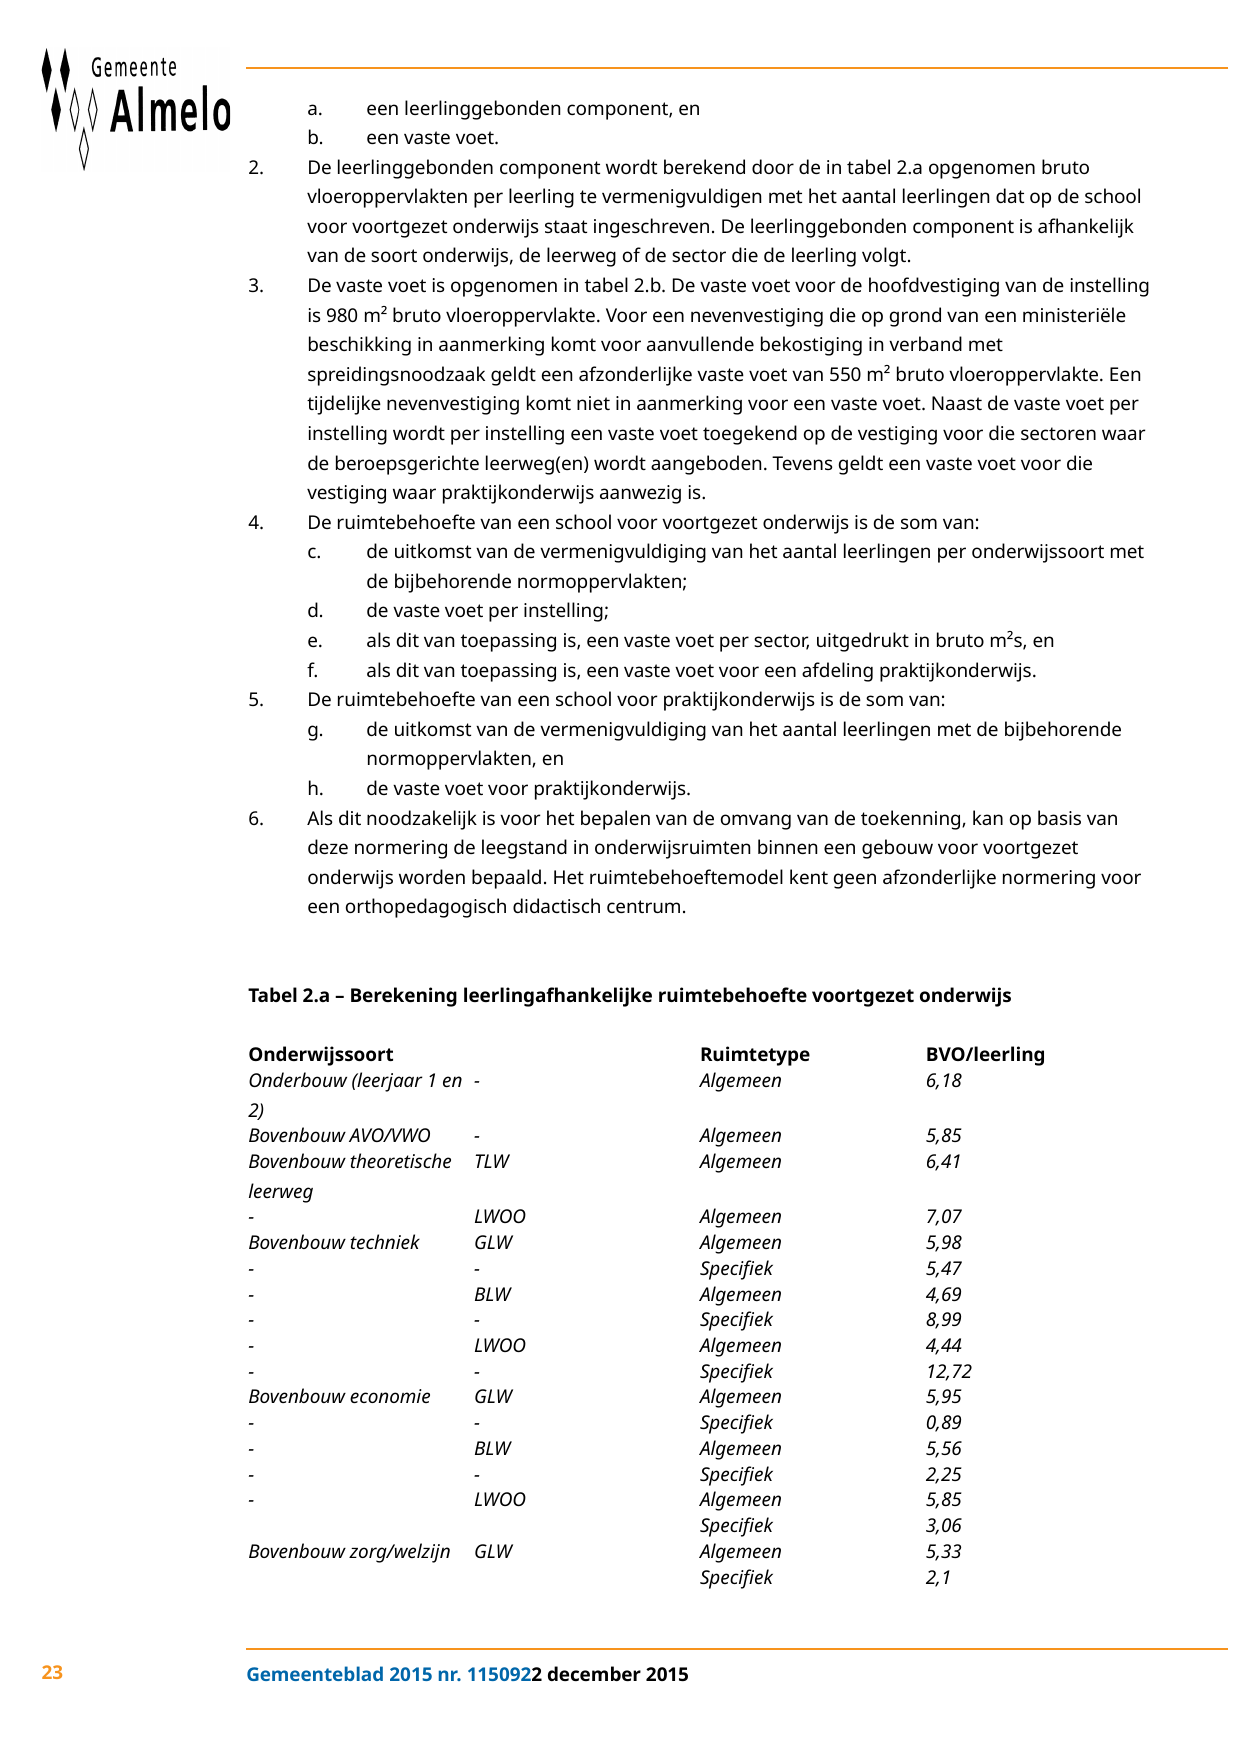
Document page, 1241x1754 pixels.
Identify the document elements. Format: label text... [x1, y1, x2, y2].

table_cell 5,98 [926, 1229, 1152, 1255]
table_cell - [248, 1332, 474, 1358]
table_cell 4,44 [926, 1332, 1152, 1358]
table_cell - [248, 1461, 474, 1487]
list De ruimtebehoefte van een school voor praktijkonderwijs is de som van: [248, 686, 1152, 712]
table_cell [248, 1564, 474, 1589]
table_cell - [474, 1410, 700, 1435]
table_cell 2,25 [926, 1461, 1152, 1487]
table_cell Specifiek [700, 1307, 926, 1332]
table_cell - [248, 1410, 474, 1435]
table_cell Algemeen [700, 1229, 926, 1255]
table_cell 7,07 [926, 1204, 1152, 1229]
table_cell Specifiek [700, 1461, 926, 1487]
table_cell - [248, 1204, 474, 1229]
list als dit van toepassing is, een vaste voet voor een afdeling praktijkonderwijs. [307, 657, 1152, 683]
list Als dit noodzakelijk is voor het bepalen van de omvang van de toekenning, kan op basis van deze normering de leegstand in onderwijsruimten binnen een gebouw voor voortgezet onderwijs worden bepaald. Het ruimtebehoeftemodel kent geen afzonderlijke normering voor een orthopedagogisch didactisch centrum. [248, 805, 1152, 919]
table_cell LWOO [474, 1204, 700, 1229]
picture [41, 47, 231, 172]
table_cell GLW [474, 1229, 700, 1255]
table_cell Bovenbouw techniek [248, 1229, 474, 1255]
table_cell 3,06 [926, 1513, 1152, 1538]
table_cell GLW [474, 1538, 700, 1564]
list De leerlinggebonden component wordt berekend door de in tabel 2.a opgenomen bruto vloeroppervlakten per leerling te vermenigvuldigen met het aantal leerlingen dat op de school voor voortgezet onderwijs staat ingeschreven. De leerlinggebonden component is afhankelijk van de soort onderwijs, de leerweg of de sector die de leerling volgt. [248, 154, 1152, 268]
list De ruimtebehoefte van een school voor voortgezet onderwijs is de som van: [248, 509, 1152, 535]
table_cell - [474, 1461, 700, 1487]
table_cell 6,41 [926, 1148, 1152, 1204]
table_cell Algemeen [700, 1148, 926, 1204]
table_cell Algemeen [700, 1123, 926, 1148]
table_cell 8,99 [926, 1307, 1152, 1332]
table_cell Bovenbouw AVO/VWO [248, 1123, 474, 1148]
table_header BVO/leerling [926, 1042, 1152, 1067]
table_cell [248, 1513, 474, 1538]
table_cell Specifiek [700, 1513, 926, 1538]
table_header Ruimtetype [700, 1042, 926, 1067]
table_cell Algemeen [700, 1487, 926, 1512]
table_cell Bovenbouw economie [248, 1384, 474, 1409]
table_cell Specifiek [700, 1255, 926, 1281]
table_cell 5,85 [926, 1123, 1152, 1148]
table_cell 6,18 [926, 1067, 1152, 1123]
table_cell 4,69 [926, 1281, 1152, 1307]
table_cell Algemeen [700, 1332, 926, 1358]
table_cell - [248, 1435, 474, 1461]
table_cell Specifiek [700, 1564, 926, 1589]
table_cell 5,47 [926, 1255, 1152, 1281]
list als dit van toepassing is, een vaste voet per sector, uitgedrukt in bruto m²s, en [307, 627, 1152, 653]
table_cell [474, 1513, 700, 1538]
text Tabel 2.a – Berekening leerlingafhankelijke ruimtebehoefte voortgezet onderwijs [248, 982, 1152, 1008]
table_cell - [248, 1358, 474, 1384]
table_cell Algemeen [700, 1435, 926, 1461]
list de uitkomst van de vermenigvuldiging van het aantal leerlingen met de bijbehorende normoppervlakten, en [307, 716, 1152, 771]
table_cell Bovenbouw zorg/welzijn [248, 1538, 474, 1564]
table_cell TLW [474, 1148, 700, 1204]
table_cell BLW [474, 1435, 700, 1461]
list een vaste voet. [307, 124, 1152, 150]
list de vaste voet voor praktijkonderwijs. [307, 775, 1152, 801]
list de vaste voet per instelling; [307, 598, 1152, 623]
table_cell - [248, 1307, 474, 1332]
table_cell 5,33 [926, 1538, 1152, 1564]
table_cell - [474, 1123, 700, 1148]
table_cell LWOO [474, 1332, 700, 1358]
table_cell Algemeen [700, 1204, 926, 1229]
table_cell Bovenbouw theoretische leerweg [248, 1148, 474, 1204]
table_cell - [248, 1487, 474, 1512]
table_cell 5,85 [926, 1487, 1152, 1512]
table_cell 5,95 [926, 1384, 1152, 1409]
table_cell 5,56 [926, 1435, 1152, 1461]
list De vaste voet is opgenomen in tabel 2.b. De vaste voet voor de hoofdvestiging van de instelling is 980 m² bruto vloeroppervlakte. Voor een nevenvestiging die op grond van een ministeriële beschikking in aanmerking komt voor aanvullende bekostiging in verband met spreidingsnoodzaak geldt een afzonderlijke vaste voet van 550 m² bruto vloeroppervlakte. Een tijdelijke nevenvestiging komt niet in aanmerking voor een vaste voet. Naast de vaste voet per instelling wordt per instelling een vaste voet toegekend op de vestiging voor die sectoren waar de beroepsgerichte leerweg(en) wordt aangeboden. Tevens geldt een vaste voet voor die vestiging waar praktijkonderwijs aanwezig is. [248, 272, 1152, 505]
table_header Onderwijssoort [248, 1042, 474, 1067]
table_cell - [248, 1255, 474, 1281]
table_cell - [248, 1281, 474, 1307]
table_cell - [474, 1255, 700, 1281]
table_cell GLW [474, 1384, 700, 1409]
table_header [474, 1042, 700, 1067]
table_cell - [474, 1358, 700, 1384]
list een leerlinggebonden component, en [307, 95, 1152, 121]
table_cell LWOO [474, 1487, 700, 1512]
table_cell Specifiek [700, 1358, 926, 1384]
table_cell Onderbouw (leerjaar 1 en 2) [248, 1067, 474, 1123]
table_cell - [474, 1307, 700, 1332]
table_cell [474, 1564, 700, 1589]
table_cell BLW [474, 1281, 700, 1307]
table_cell - [474, 1067, 700, 1123]
table_cell Specifiek [700, 1410, 926, 1435]
table_cell 0,89 [926, 1410, 1152, 1435]
table_cell Algemeen [700, 1384, 926, 1409]
list de uitkomst van de vermenigvuldiging van het aantal leerlingen per onderwijssoort met de bijbehorende normoppervlakten; [307, 538, 1152, 594]
table_cell 12,72 [926, 1358, 1152, 1384]
table_cell Algemeen [700, 1538, 926, 1564]
table_cell Algemeen [700, 1067, 926, 1123]
table_cell 2,1 [926, 1564, 1152, 1589]
table_cell Algemeen [700, 1281, 926, 1307]
